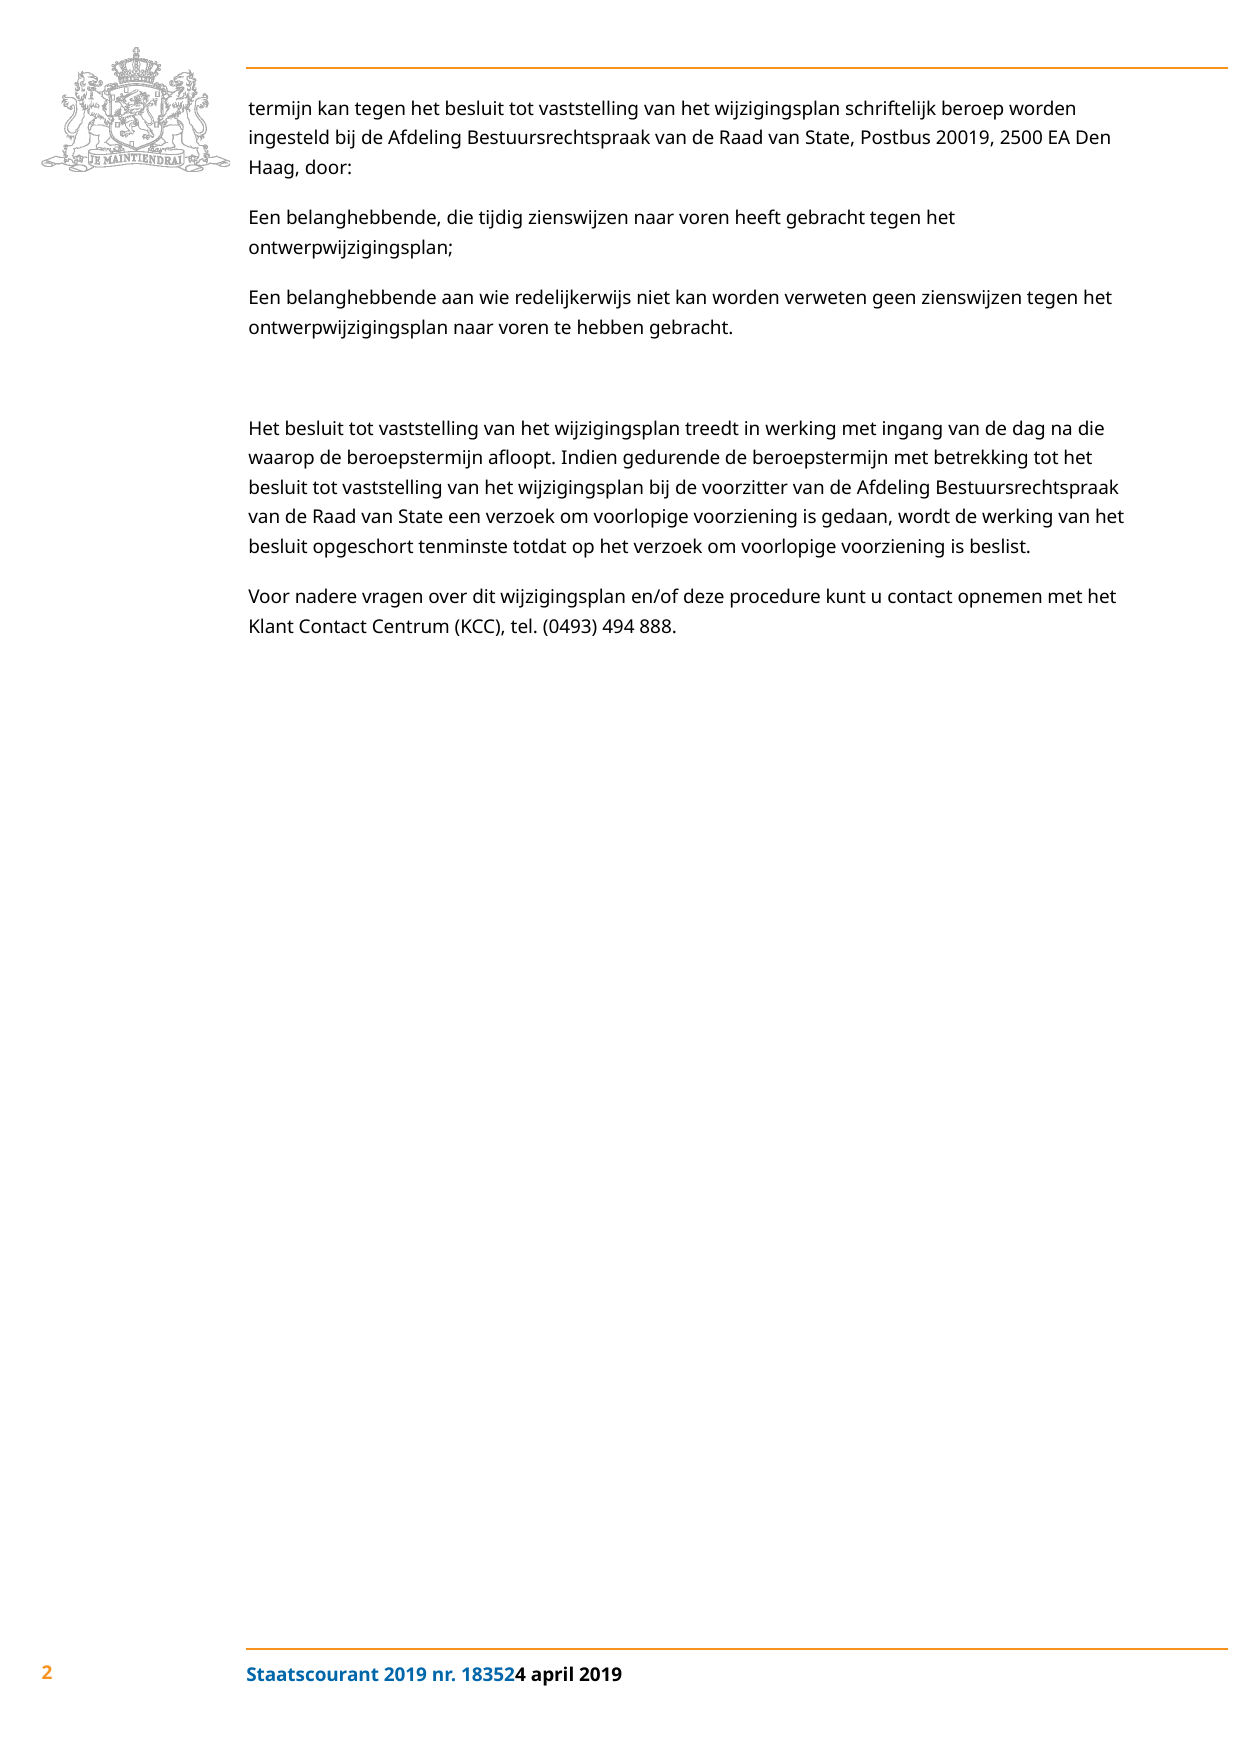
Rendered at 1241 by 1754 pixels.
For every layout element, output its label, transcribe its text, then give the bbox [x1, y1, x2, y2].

text Voor nadere vragen over dit wijzigingsplan en/of deze procedure kunt u contact opnemen met het Klant Contact Centrum (KCC), tel. (0493) 494 888. [248, 583, 1152, 639]
text termijn kan tegen het besluit tot vaststelling van het wijzigingsplan schriftelijk beroep worden ingesteld bij de Afdeling Bestuursrechtspraak van de Raad van State, Postbus 20019, 2500 EA Den Haag, door: [248, 95, 1152, 180]
text Het besluit tot vaststelling van het wijzigingsplan treedt in werking met ingang van de dag na die waarop de beroepstermijn afloopt. Indien gedurende de beroepstermijn met betrekking tot het besluit tot vaststelling van het wijzigingsplan bij de voorzitter van de Afdeling Bestuursrechtspraak van de Raad van State een verzoek om voorlopige voorziening is gedaan, wordt de werking van het besluit opgeschort tenminste totdat op het verzoek om voorlopige voorziening is beslist. [248, 415, 1152, 559]
picture [41, 47, 231, 172]
text Een belanghebbende aan wie redelijkerwijs niet kan worden verweten geen zienswijzen tegen het ontwerpwijzigingsplan naar voren te hebben gebracht. [248, 284, 1152, 340]
text Een belanghebbende, die tijdig zienswijzen naar voren heeft gebracht tegen het ontwerpwijzigingsplan; [248, 204, 1152, 260]
